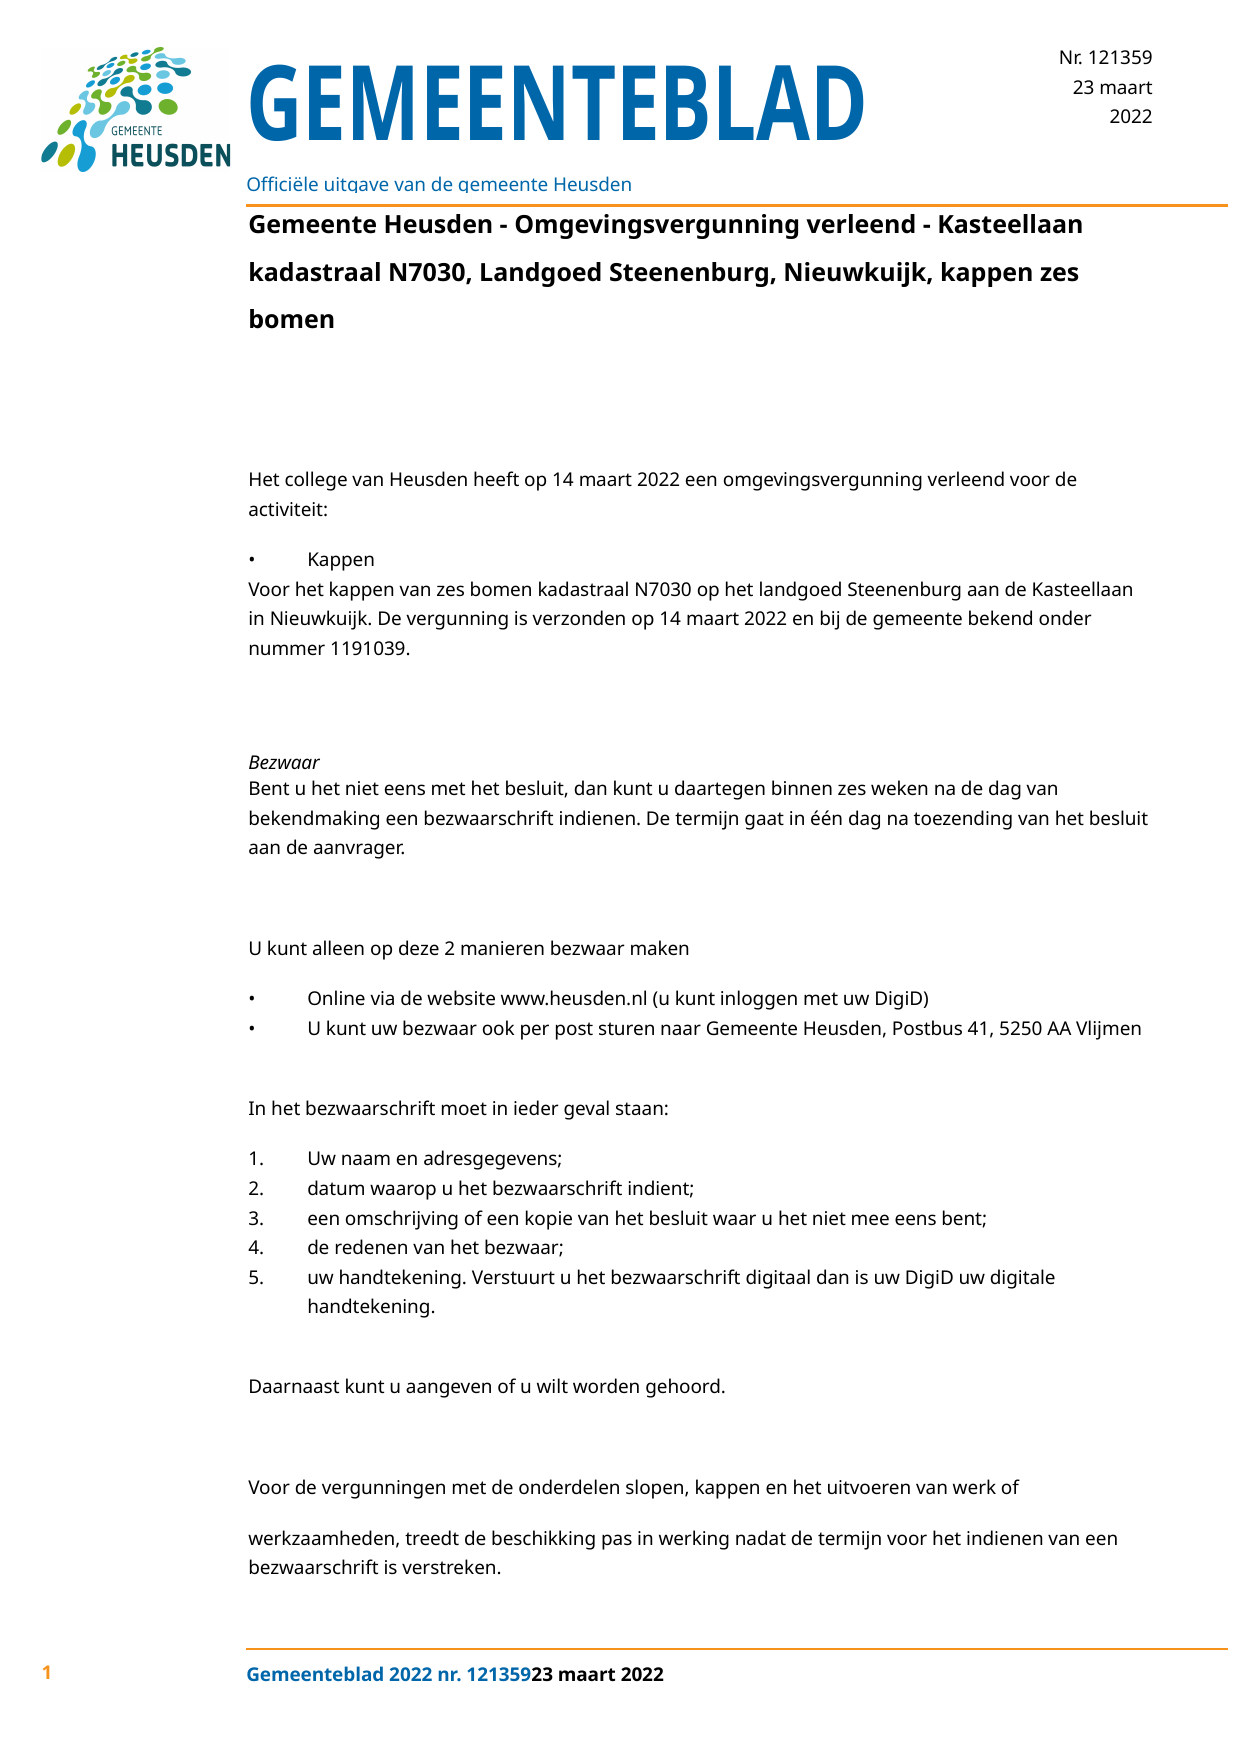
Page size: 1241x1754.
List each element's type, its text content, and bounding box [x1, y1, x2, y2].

text Voor de vergunningen met de onderdelen slopen, kappen en het uitvoeren van werk of [248, 1474, 1152, 1500]
list Uw naam en adresgegevens; [248, 1146, 1152, 1171]
text Daarnaast kunt u aangeven of u wilt worden gehoord. [248, 1373, 1152, 1399]
list een omschrijving of een kopie van het besluit waar u het niet mee eens bent; [248, 1205, 1152, 1231]
text Bent u het niet eens met het besluit, dan kunt u daartegen binnen zes weken na de dag van bekendmaking een bezwaarschrift indienen. De termijn gaat in één dag na toezending van het besluit aan de aanvrager. [248, 775, 1152, 860]
text Voor het kappen van zes bomen kadastraal N7030 op het landgoed Steenenburg aan de Kasteellaan in Nieuwkuijk. De vergunning is verzonden op 14 maart 2022 en bij de gemeente bekend onder nummer 1191039. [248, 576, 1152, 661]
picture [41, 47, 231, 172]
list Kappen [248, 546, 1152, 572]
text Het college van Heusden heeft op 14 maart 2022 een omgevingsvergunning verleend voor de activiteit: [248, 466, 1152, 522]
text In het bezwaarschrift moet in ieder geval staan: [248, 1095, 1152, 1121]
list Online via de website www.heusden.nl (u kunt inloggen met uw DigiD) [248, 986, 1152, 1011]
list datum waarop u het bezwaarschrift indient; [248, 1175, 1152, 1201]
list de redenen van het bezwaar; [248, 1234, 1152, 1260]
text U kunt alleen op deze 2 manieren bezwaar maken [248, 935, 1152, 961]
list uw handtekening. Verstuurt u het bezwaarschrift digitaal dan is uw DigiD uw digitale handtekening. [248, 1264, 1152, 1319]
text werkzaamheden, treedt de beschikking pas in werking nadat de termijn voor het indienen van een bezwaarschrift is verstreken. [248, 1525, 1152, 1580]
list U kunt uw bezwaar ook per post sturen naar Gemeente Heusden, Postbus 41, 5250 AA Vlijmen [248, 1015, 1152, 1041]
text Bezwaar [248, 749, 1152, 775]
text Gemeente Heusden - Omgevingsvergunning verleend - Kasteellaan kadastraal N7030, Landgoed Steenenburg, Nieuwkuijk, kappen zes bomen [248, 207, 1152, 336]
